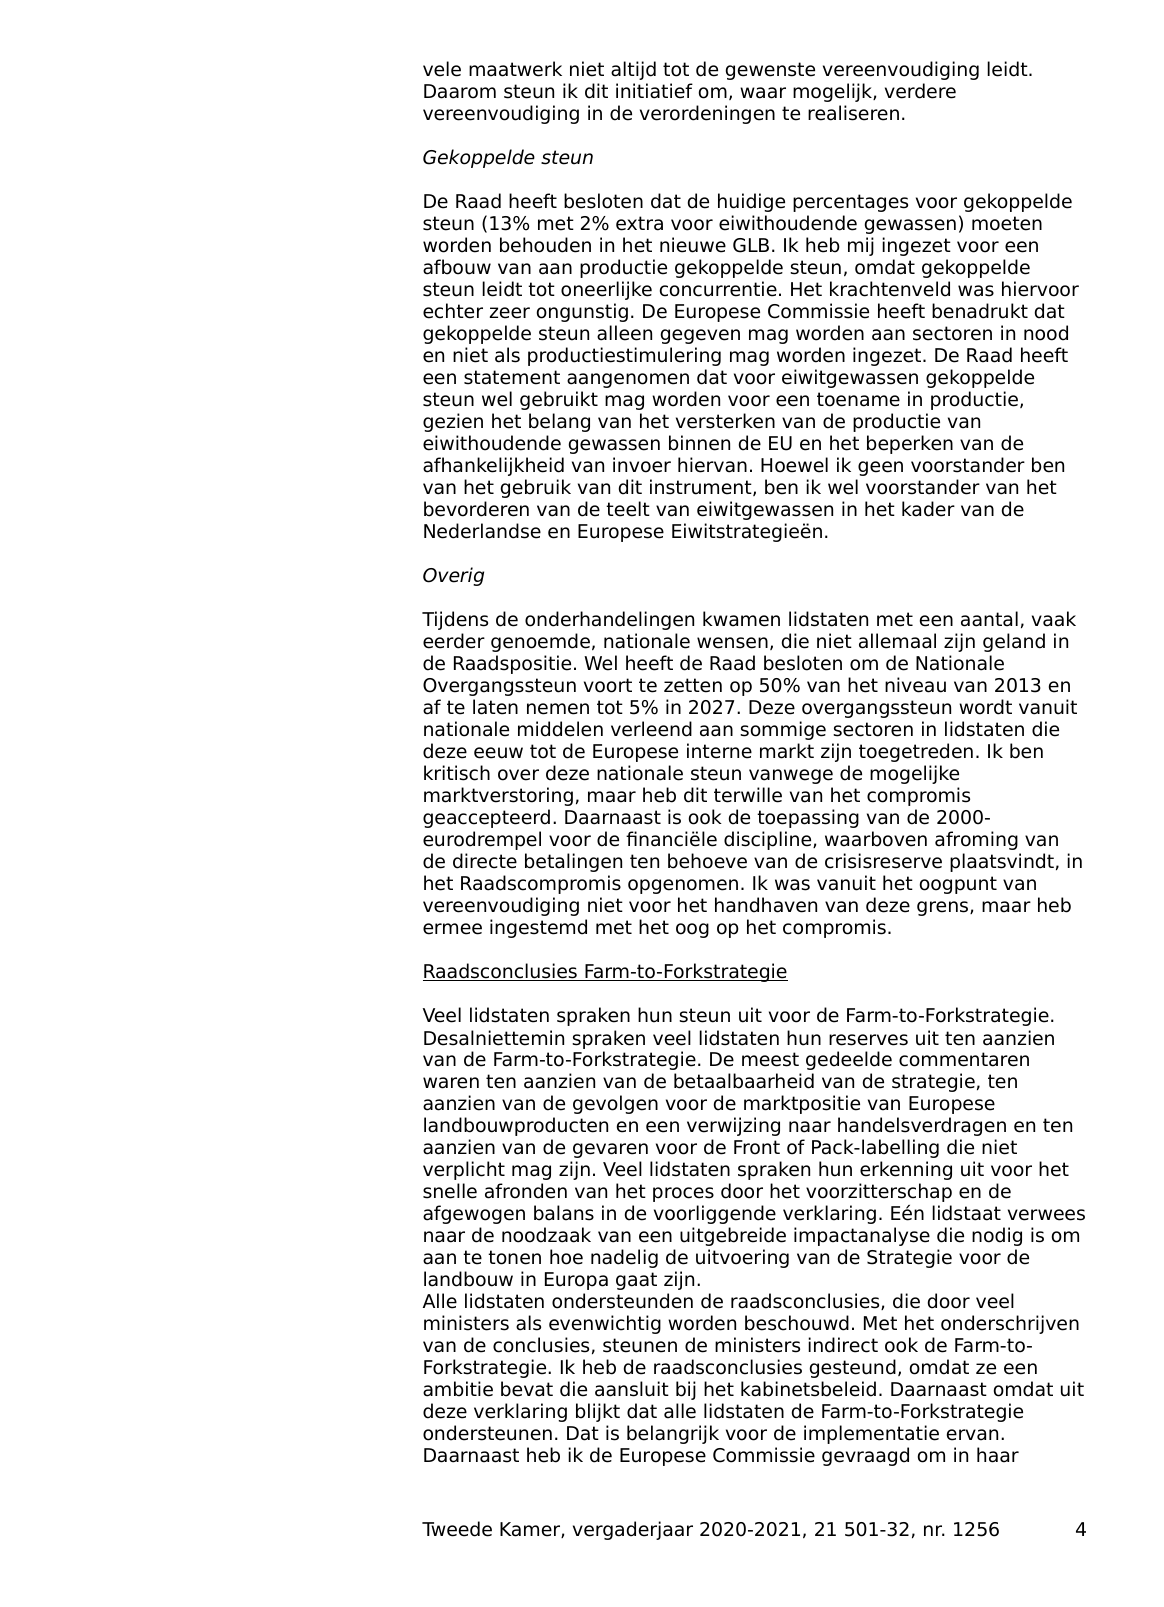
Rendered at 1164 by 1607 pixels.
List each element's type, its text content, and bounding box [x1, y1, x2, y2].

text vele maatwerk niet altijd tot de gewenste vereenvoudiging leidt. Daarom steun ik dit initiatief om, waar mogelijk, verdere vereenvoudiging in de verordeningen te realiseren. [422, 59, 1087, 125]
subtitle Overig [422, 565, 1087, 587]
subtitle Raadsconclusies Farm-to-Forkstrategie [422, 961, 1087, 983]
text Veel lidstaten spraken hun steun uit voor de Farm-to-Forkstrategie. Desalniettemin spraken veel lidstaten hun reserves uit ten aanzien van de Farm-to-Forkstrategie. De meest gedeelde commentaren waren ten aanzien van de betaalbaarheid van de strategie, ten aanzien van de gevolgen voor de marktpositie van Europese landbouwproducten en een verwijzing naar handelsverdragen en ten aanzien van de gevaren voor de Front of Pack-labelling die niet verplicht mag zijn. Veel lidstaten spraken hun erkenning uit voor het snelle afronden van het proces door het voorzitterschap en de afgewogen balans in de voorliggende verklaring. Eén lidstaat verwees naar de noodzaak van een uitgebreide impactanalyse die nodig is om aan te tonen hoe nadelig de uitvoering van de Strategie voor de landbouw in Europa gaat zijn. [422, 1005, 1087, 1291]
text Tijdens de onderhandelingen kwamen lidstaten met een aantal, vaak eerder genoemde, nationale wensen, die niet allemaal zijn geland in de Raadspositie. Wel heeft de Raad besloten om de Nationale Overgangssteun voort te zetten op 50% van het niveau van 2013 en af te laten nemen tot 5% in 2027. Deze overgangssteun wordt vanuit nationale middelen verleend aan sommige sectoren in lidstaten die deze eeuw tot de Europese interne markt zijn toegetreden. Ik ben kritisch over deze nationale steun vanwege de mogelijke marktverstoring, maar heb dit terwille van het compromis geaccepteerd. Daarnaast is ook de toepassing van de 2000-eurodrempel voor de financiële discipline, waarboven afroming van de directe betalingen ten behoeve van de crisisreserve plaatsvindt, in het Raadscompromis opgenomen. Ik was vanuit het oogpunt van vereenvoudiging niet voor het handhaven van deze grens, maar heb ermee ingestemd met het oog op het compromis. [422, 609, 1087, 939]
subtitle Gekoppelde steun [422, 147, 1087, 169]
text De Raad heeft besloten dat de huidige percentages voor gekoppelde steun (13% met 2% extra voor eiwithoudende gewassen) moeten worden behouden in het nieuwe GLB. Ik heb mij ingezet voor een afbouw van aan productie gekoppelde steun, omdat gekoppelde steun leidt tot oneerlijke concurrentie. Het krachtenveld was hiervoor echter zeer ongunstig. De Europese Commissie heeft benadrukt dat gekoppelde steun alleen gegeven mag worden aan sectoren in nood en niet als productiestimulering mag worden ingezet. De Raad heeft een statement aangenomen dat voor eiwitgewassen gekoppelde steun wel gebruikt mag worden voor een toename in productie, gezien het belang van het versterken van de productie van eiwithoudende gewassen binnen de EU en het beperken van de afhankelijkheid van invoer hiervan. Hoewel ik geen voorstander ben van het gebruik van dit instrument, ben ik wel voorstander van het bevorderen van de teelt van eiwitgewassen in het kader van de Nederlandse en Europese Eiwitstrategieën. [422, 191, 1087, 543]
text Alle lidstaten ondersteunden de raadsconclusies, die door veel ministers als evenwichtig worden beschouwd. Met het onderschrijven van de conclusies, steunen de ministers indirect ook de Farm-to-Forkstrategie. Ik heb de raadsconclusies gesteund, omdat ze een ambitie bevat die aansluit bij het kabinetsbeleid. Daarnaast omdat uit deze verklaring blijkt dat alle lidstaten de Farm-to-Forkstrategie ondersteunen. Dat is belangrijk voor de implementatie ervan. Daarnaast heb ik de Europese Commissie gevraagd om in haar [422, 1291, 1087, 1467]
